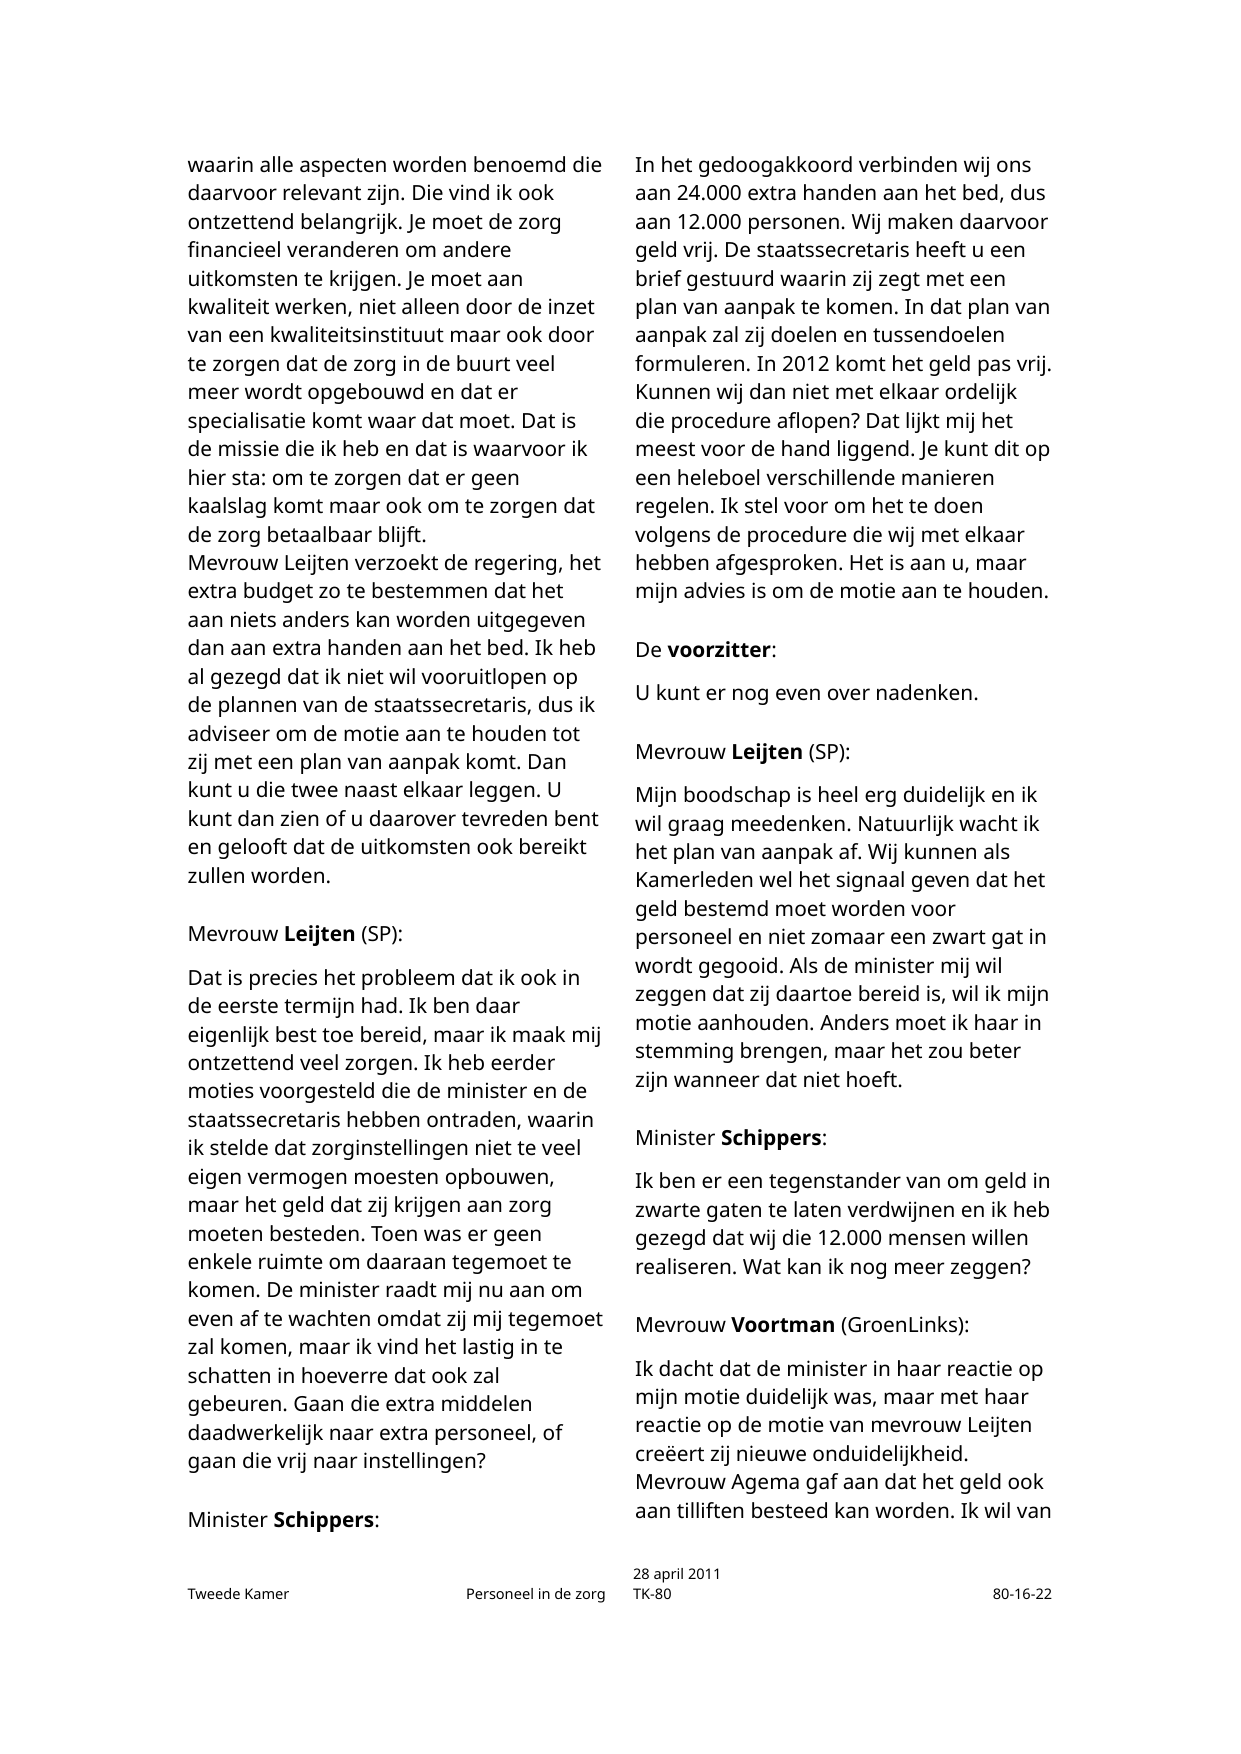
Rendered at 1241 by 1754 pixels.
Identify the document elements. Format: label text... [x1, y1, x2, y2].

text Mevrouw Leijten verzoekt de regering, het extra budget zo te bestemmen dat het aan niets anders kan worden uitgegeven dan aan extra handen aan het bed. Ik heb al gezegd dat ik niet wil vooruitlopen op de plannen van de staatssecretaris, dus ik adviseer om de motie aan te houden tot zij met een plan van aanpak komt. Dan kunt u die twee naast elkaar leggen. U kunt dan zien of u daarover tevreden bent en gelooft dat de uitkomsten ook bereikt zullen worden. [187, 548, 605, 889]
text Mevrouw Voortman (GroenLinks): [635, 1310, 1053, 1339]
text In het gedoogakkoord verbinden wij ons aan 24.000 extra handen aan het bed, dus aan 12.000 personen. Wij maken daarvoor geld vrij. De staatssecretaris heeft u een brief gestuurd waarin zij zegt met een plan van aanpak te komen. In dat plan van aanpak zal zij doelen en tussendoelen formuleren. In 2012 komt het geld pas vrij. Kunnen wij dan niet met elkaar ordelijk die procedure aflopen? Dat lijkt mij het meest voor de hand liggend. Je kunt dit op een heleboel verschillende manieren regelen. Ik stel voor om het te doen volgens de procedure die wij met elkaar hebben afgesproken. Het is aan u, maar mijn advies is om de motie aan te houden. [635, 150, 1053, 605]
text Ik ben er een tegenstander van om geld in zwarte gaten te laten verdwijnen en ik heb gezegd dat wij die 12.000 mensen willen realiseren. Wat kan ik nog meer zeggen? [635, 1167, 1053, 1280]
text De voorzitter: [635, 635, 1053, 663]
text Mevrouw Leijten (SP): [187, 919, 605, 948]
text Ik dacht dat de minister in haar reactie op mijn motie duidelijk was, maar met haar reactie op de motie van mevrouw Leijten creëert zij nieuwe onduidelijkheid. Mevrouw Agema gaf aan dat het geld ook aan tilliften besteed kan worden. Ik wil van [635, 1354, 1053, 1524]
text Mijn boodschap is heel erg duidelijk en ik wil graag meedenken. Natuurlijk wacht ik het plan van aanpak af. Wij kunnen als Kamerleden wel het signaal geven dat het geld bestemd moet worden voor personeel en niet zomaar een zwart gat in wordt gegooid. Als de minister mij wil zeggen dat zij daartoe bereid is, wil ik mijn motie aanhouden. Anders moet ik haar in stemming brengen, maar het zou beter zijn wanneer dat niet hoeft. [635, 780, 1053, 1093]
text Mevrouw Leijten (SP): [635, 737, 1053, 765]
text Dat is precies het probleem dat ik ook in de eerste termijn had. Ik ben daar eigenlijk best toe bereid, maar ik maak mij ontzettend veel zorgen. Ik heb eerder moties voorgesteld die de minister en de staatssecretaris hebben ontraden, waarin ik stelde dat zorginstellingen niet te veel eigen vermogen moesten opbouwen, maar het geld dat zij krijgen aan zorg moeten besteden. Toen was er geen enkele ruimte om daaraan tegemoet te komen. De minister raadt mij nu aan om even af te wachten omdat zij mij tegemoet zal komen, maar ik vind het lastig in te schatten in hoeverre dat ook zal gebeuren. Gaan die extra middelen daadwerkelijk naar extra personeel, of gaan die vrij naar instellingen? [187, 963, 605, 1475]
text Minister Schippers: [635, 1123, 1053, 1152]
text Minister Schippers: [187, 1505, 605, 1533]
text U kunt er nog even over nadenken. [635, 678, 1053, 707]
text waarin alle aspecten worden benoemd die daarvoor relevant zijn. Die vind ik ook ontzettend belangrijk. Je moet de zorg financieel veranderen om andere uitkomsten te krijgen. Je moet aan kwaliteit werken, niet alleen door de inzet van een kwaliteitsinstituut maar ook door te zorgen dat de zorg in de buurt veel meer wordt opgebouwd en dat er specialisatie komt waar dat moet. Dat is de missie die ik heb en dat is waarvoor ik hier sta: om te zorgen dat er geen kaalslag komt maar ook om te zorgen dat de zorg betaalbaar blijft. [187, 150, 605, 548]
